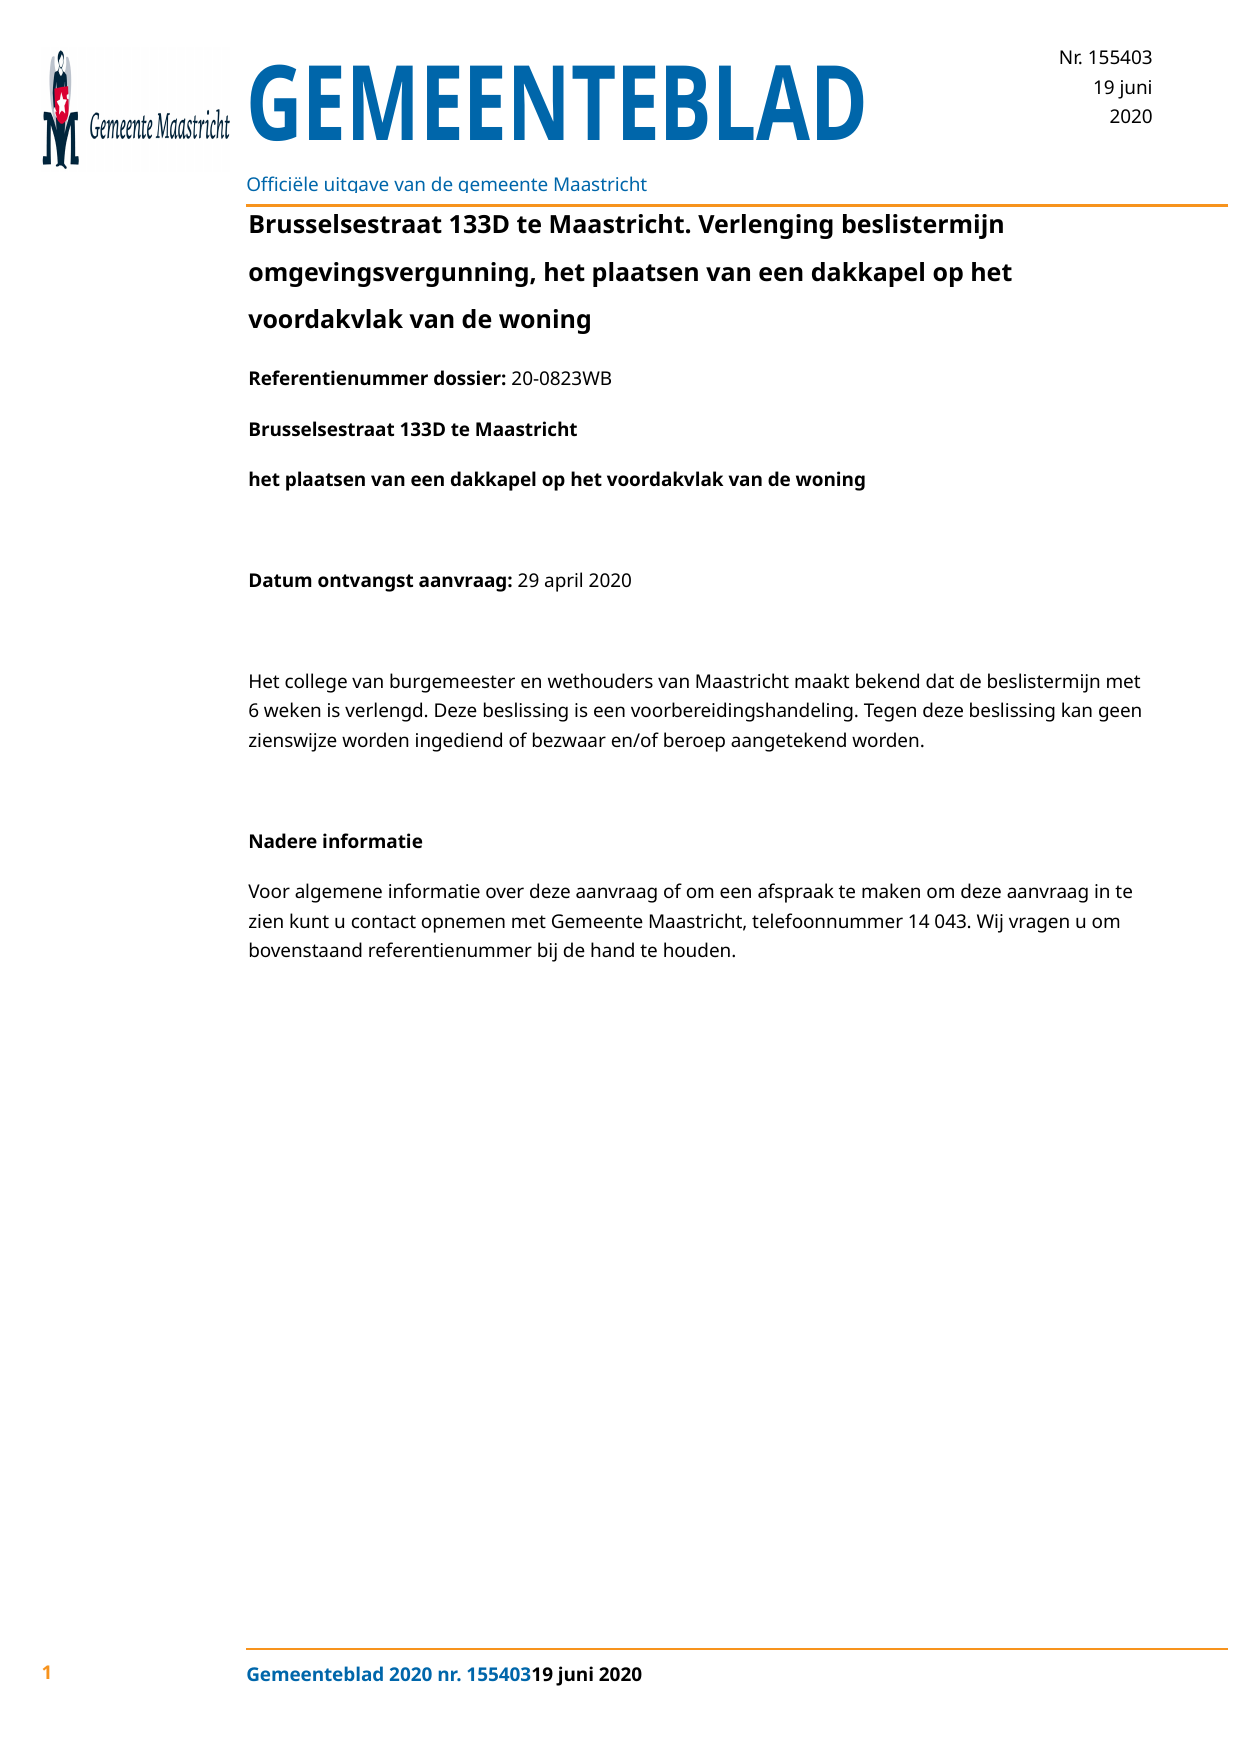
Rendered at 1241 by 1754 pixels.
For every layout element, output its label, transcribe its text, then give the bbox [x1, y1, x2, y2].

text Nadere informatie [248, 828, 1152, 854]
text Brusselsestraat 133D te Maastricht [248, 416, 1152, 442]
text Brusselsestraat 133D te Maastricht. Verlenging beslistermijn omgevingsvergunning, het plaatsen van een dakkapel op het voordakvlak van de woning [248, 207, 1152, 336]
picture [41, 47, 231, 172]
text Datum ontvangst aanvraag: 29 april 2020 [248, 567, 1152, 593]
text het plaatsen van een dakkapel op het voordakvlak van de woning [248, 466, 1152, 492]
text Het college van burgemeester en wethouders van Maastricht maakt bekend dat de beslistermijn met 6 weken is verlengd. Deze beslissing is een voorbereidingshandeling. Tegen deze beslissing kan geen zienswijze worden ingediend of bezwaar en/of beroep aangetekend worden. [248, 668, 1152, 753]
text Referentienummer dossier: 20-0823WB [248, 366, 1152, 391]
text Voor algemene informatie over deze aanvraag of om een afspraak te maken om deze aanvraag in te zien kunt u contact opnemen met Gemeente Maastricht, telefoonnummer 14 043. Wij vragen u om bovenstaand referentienummer bij de hand te houden. [248, 878, 1152, 963]
